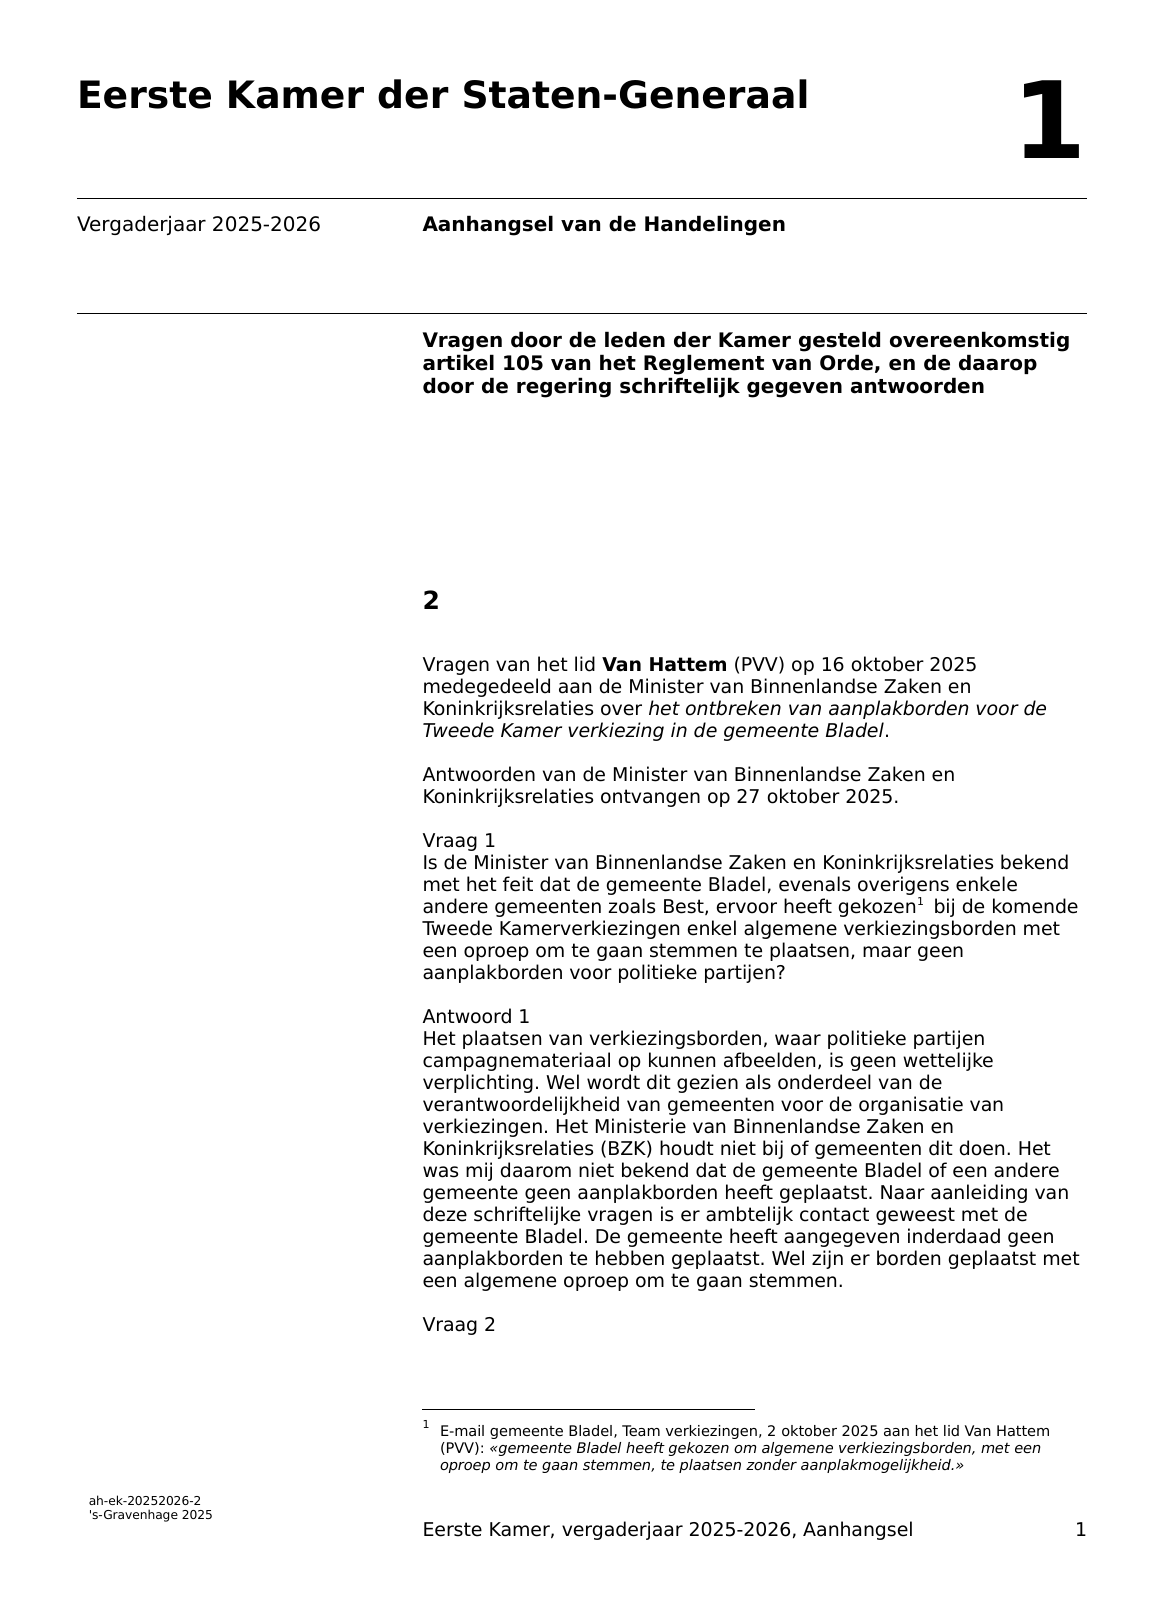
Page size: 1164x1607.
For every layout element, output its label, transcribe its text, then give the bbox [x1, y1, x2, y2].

table_cell Aanhangsel van de Handelingen [422, 199, 1087, 313]
text 2 [422, 586, 1087, 615]
text E-mail gemeente Bladel, Team verkiezingen, 2 oktober 2025 aan het lid Van Hattem (PVV): «gemeente Bladel heeft gekozen om algemene verkiezingsborden, met een oproep om te gaan stemmen, te plaatsen zonder aanplakmogelijkheid.» [422, 1418, 1087, 1474]
text Antwoord 1 [422, 1006, 1087, 1028]
text 's-Gravenhage 2025 [88, 1508, 323, 1522]
table_cell Vergaderjaar 2025-2026 [77, 199, 422, 313]
table_cell [77, 314, 422, 398]
table_header 1 [886, 59, 1087, 198]
text Vragen van het lid Van Hattem (PVV) op 16 oktober 2025 medegedeeld aan de Minister van Binnenlandse Zaken en Koninkrijksrelaties over het ontbreken van aanplakborden voor de Tweede Kamer verkiezing in de gemeente Bladel. [422, 653, 1087, 741]
text ah-ek-20252026-2 [88, 1494, 323, 1508]
table_header Eerste Kamer der Staten-Generaal [77, 59, 886, 198]
text Het plaatsen van verkiezingsborden, waar politieke partijen campagnemateriaal op kunnen afbeelden, is geen wettelijke verplichting. Wel wordt dit gezien als onderdeel van de verantwoordelijkheid van gemeenten voor de organisatie van verkiezingen. Het Ministerie van Binnenlandse Zaken en Koninkrijksrelaties (BZK) houdt niet bij of gemeenten dit doen. Het was mij daarom niet bekend dat de gemeente Bladel of een andere gemeente geen aanplakborden heeft geplaatst. Naar aanleiding van deze schriftelijke vragen is er ambtelijk contact geweest met de gemeente Bladel. De gemeente heeft aangegeven inderdaad geen aanplakborden te hebben geplaatst. Wel zijn er borden geplaatst met een algemene oproep om te gaan stemmen. [422, 1028, 1087, 1292]
text Is de Minister van Binnenlandse Zaken en Koninkrijksrelaties bekend met het feit dat de gemeente Bladel, evenals overigens enkele andere gemeenten zoals Best, ervoor heeft gekozen bij de komende Tweede Kamerverkiezingen enkel algemene verkiezingsborden met een oproep om te gaan stemmen te plaatsen, maar geen aanplakborden voor politieke partijen? [422, 852, 1087, 984]
text Vraag 2 [422, 1314, 1087, 1336]
table_cell Vragen door de leden der Kamer gesteld overeenkomstig artikel 105 van het Reglement van Orde, en de daarop door de regering schriftelijk gegeven antwoorden [422, 314, 1087, 398]
text Vraag 1 [422, 830, 1087, 852]
text Antwoorden van de Minister van Binnenlandse Zaken en Koninkrijksrelaties ontvangen op 27 oktober 2025. [422, 764, 1087, 808]
